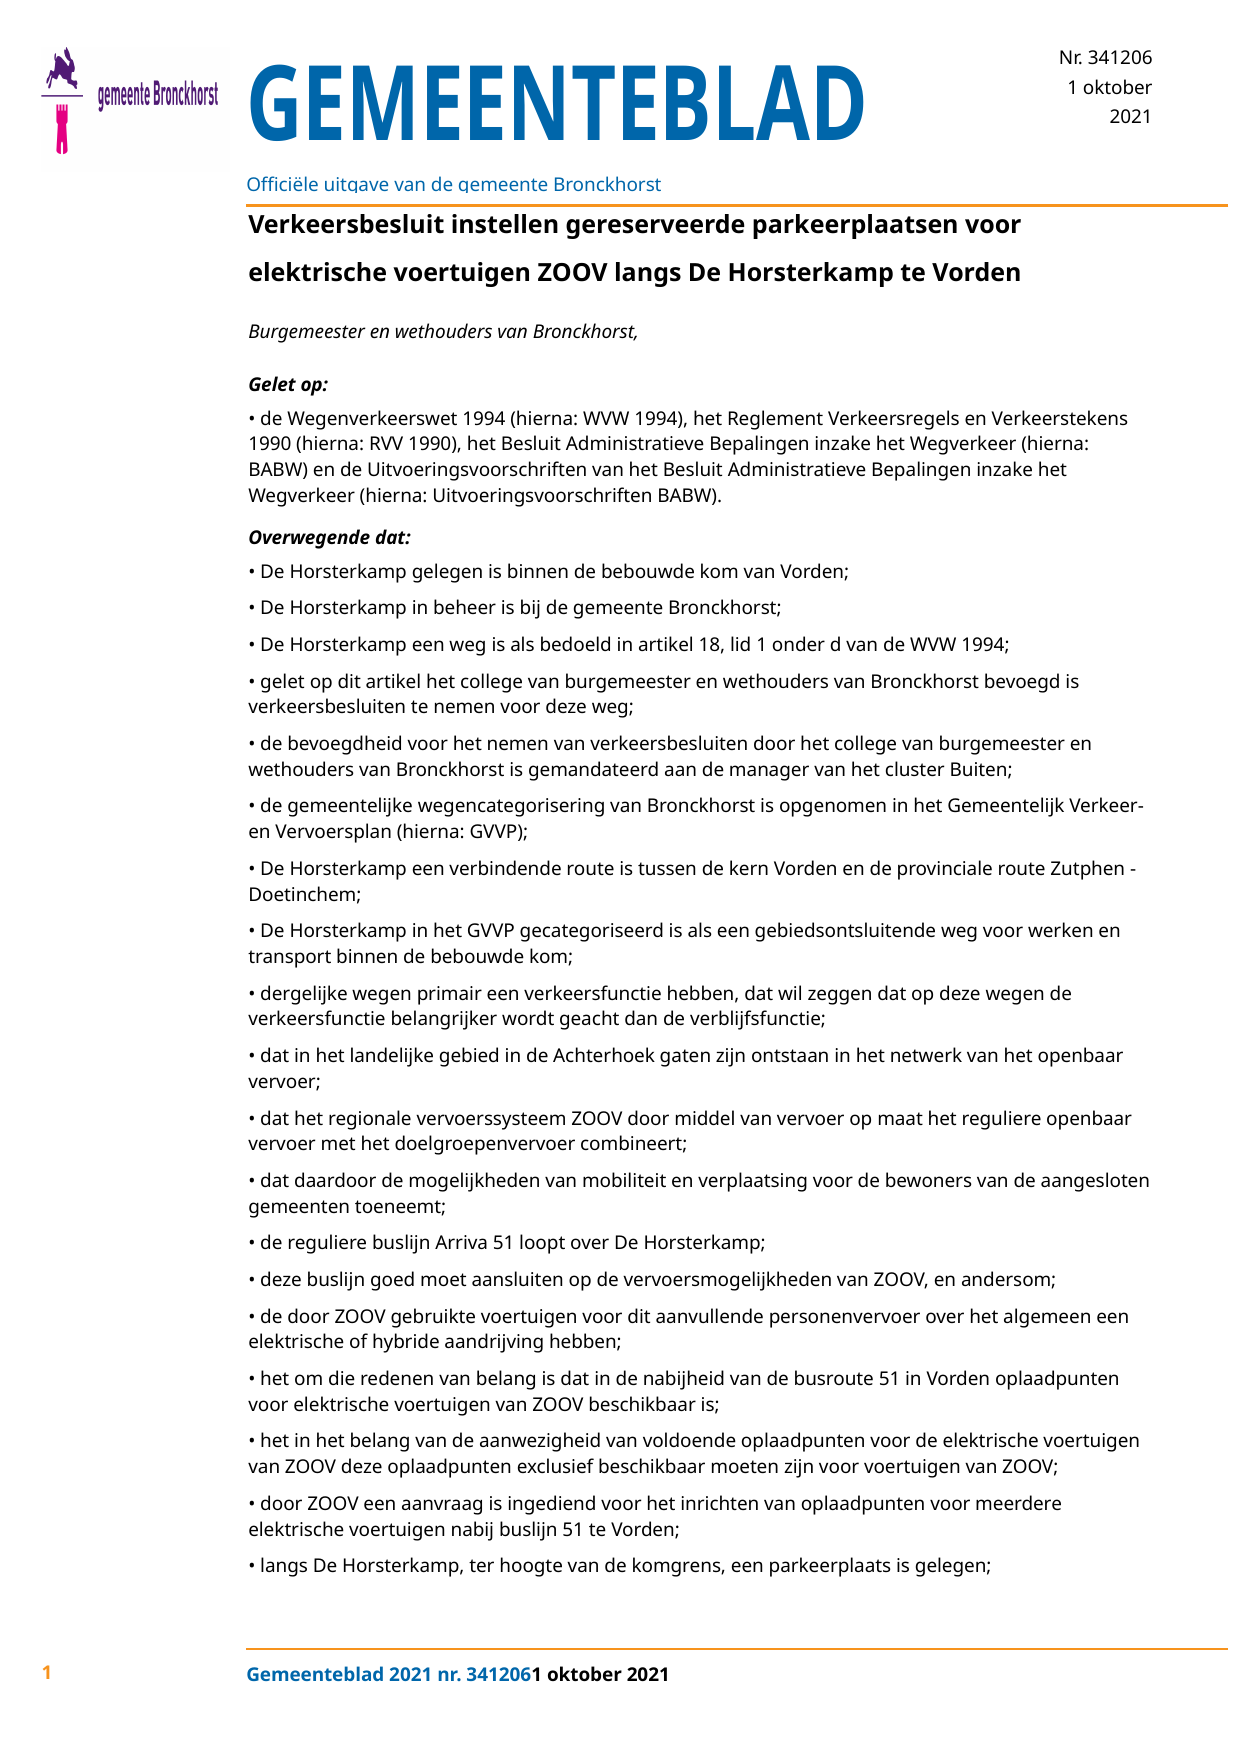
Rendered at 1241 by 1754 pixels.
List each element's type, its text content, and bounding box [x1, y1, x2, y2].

text • deze buslijn goed moet aansluiten op de vervoersmogelijkheden van ZOOV, en andersom; [248, 1266, 1152, 1292]
text • De Horsterkamp in beheer is bij de gemeente Bronckhorst; [248, 594, 1152, 620]
text • gelet op dit artikel het college van burgemeester en wethouders van Bronckhorst bevoegd is verkeersbesluiten te nemen voor deze weg; [248, 668, 1152, 719]
text • door ZOOV een aanvraag is ingediend voor het inrichten van oplaadpunten voor meerdere elektrische voertuigen nabij buslijn 51 te Vorden; [248, 1490, 1152, 1541]
text • het in het belang van de aanwezigheid van voldoende oplaadpunten voor de elektrische voertuigen van ZOOV deze oplaadpunten exclusief beschikbaar moeten zijn voor voertuigen van ZOOV; [248, 1428, 1152, 1479]
text • de Wegenverkeerswet 1994 (hierna: WVW 1994), het Reglement Verkeersregels en Verkeerstekens 1990 (hierna: RVV 1990), het Besluit Administratieve Bepalingen inzake het Wegverkeer (hierna: BABW) en de Uitvoeringsvoorschriften van het Besluit Administratieve Bepalingen inzake het Wegverkeer (hierna: Uitvoeringsvoorschriften BABW). [248, 405, 1152, 508]
text • dat het regionale vervoerssysteem ZOOV door middel van vervoer op maat het reguliere openbaar vervoer met het doelgroepenvervoer combineert; [248, 1105, 1152, 1156]
text • langs De Horsterkamp, ter hoogte van de komgrens, een parkeerplaats is gelegen; [248, 1552, 1152, 1578]
text Gelet op: [248, 371, 1152, 396]
text Burgemeester en wethouders van Bronckhorst, [248, 318, 1152, 344]
text • de bevoegdheid voor het nemen van verkeersbesluiten door het college van burgemeester en wethouders van Bronckhorst is gemandateerd aan de manager van het cluster Buiten; [248, 730, 1152, 782]
picture [41, 47, 231, 172]
text • het om die redenen van belang is dat in de nabijheid van de busroute 51 in Vorden oplaadpunten voor elektrische voertuigen van ZOOV beschikbaar is; [248, 1365, 1152, 1417]
text • dergelijke wegen primair een verkeersfunctie hebben, dat wil zeggen dat op deze wegen de verkeersfunctie belangrijker wordt geacht dan de verblijfsfunctie; [248, 980, 1152, 1031]
text • De Horsterkamp een weg is als bedoeld in artikel 18, lid 1 onder d van de WVW 1994; [248, 631, 1152, 657]
text • De Horsterkamp gelegen is binnen de bebouwde kom van Vorden; [248, 558, 1152, 584]
text • De Horsterkamp in het GVVP gecategoriseerd is als een gebiedsontsluitende weg voor werken en transport binnen de bebouwde kom; [248, 917, 1152, 969]
text • de door ZOOV gebruikte voertuigen voor dit aanvullende personenvervoer over het algemeen een elektrische of hybride aandrijving hebben; [248, 1303, 1152, 1354]
text • de gemeentelijke wegencategorisering van Bronckhorst is opgenomen in het Gemeentelijk Verkeer- en Vervoersplan (hierna: GVVP); [248, 793, 1152, 844]
text • dat in het landelijke gebied in de Achterhoek gaten zijn ontstaan in het netwerk van het openbaar vervoer; [248, 1042, 1152, 1094]
text Overwegende dat: [248, 524, 1152, 549]
text Verkeersbesluit instellen gereserveerde parkeerplaatsen voor elektrische voertuigen ZOOV langs De Horsterkamp te Vorden [248, 207, 1152, 288]
text • de reguliere buslijn Arriva 51 loopt over De Horsterkamp; [248, 1229, 1152, 1255]
text • dat daardoor de mogelijkheden van mobiliteit en verplaatsing voor de bewoners van de aangesloten gemeenten toeneemt; [248, 1167, 1152, 1218]
text • De Horsterkamp een verbindende route is tussen de kern Vorden en de provinciale route Zutphen - Doetinchem; [248, 855, 1152, 907]
